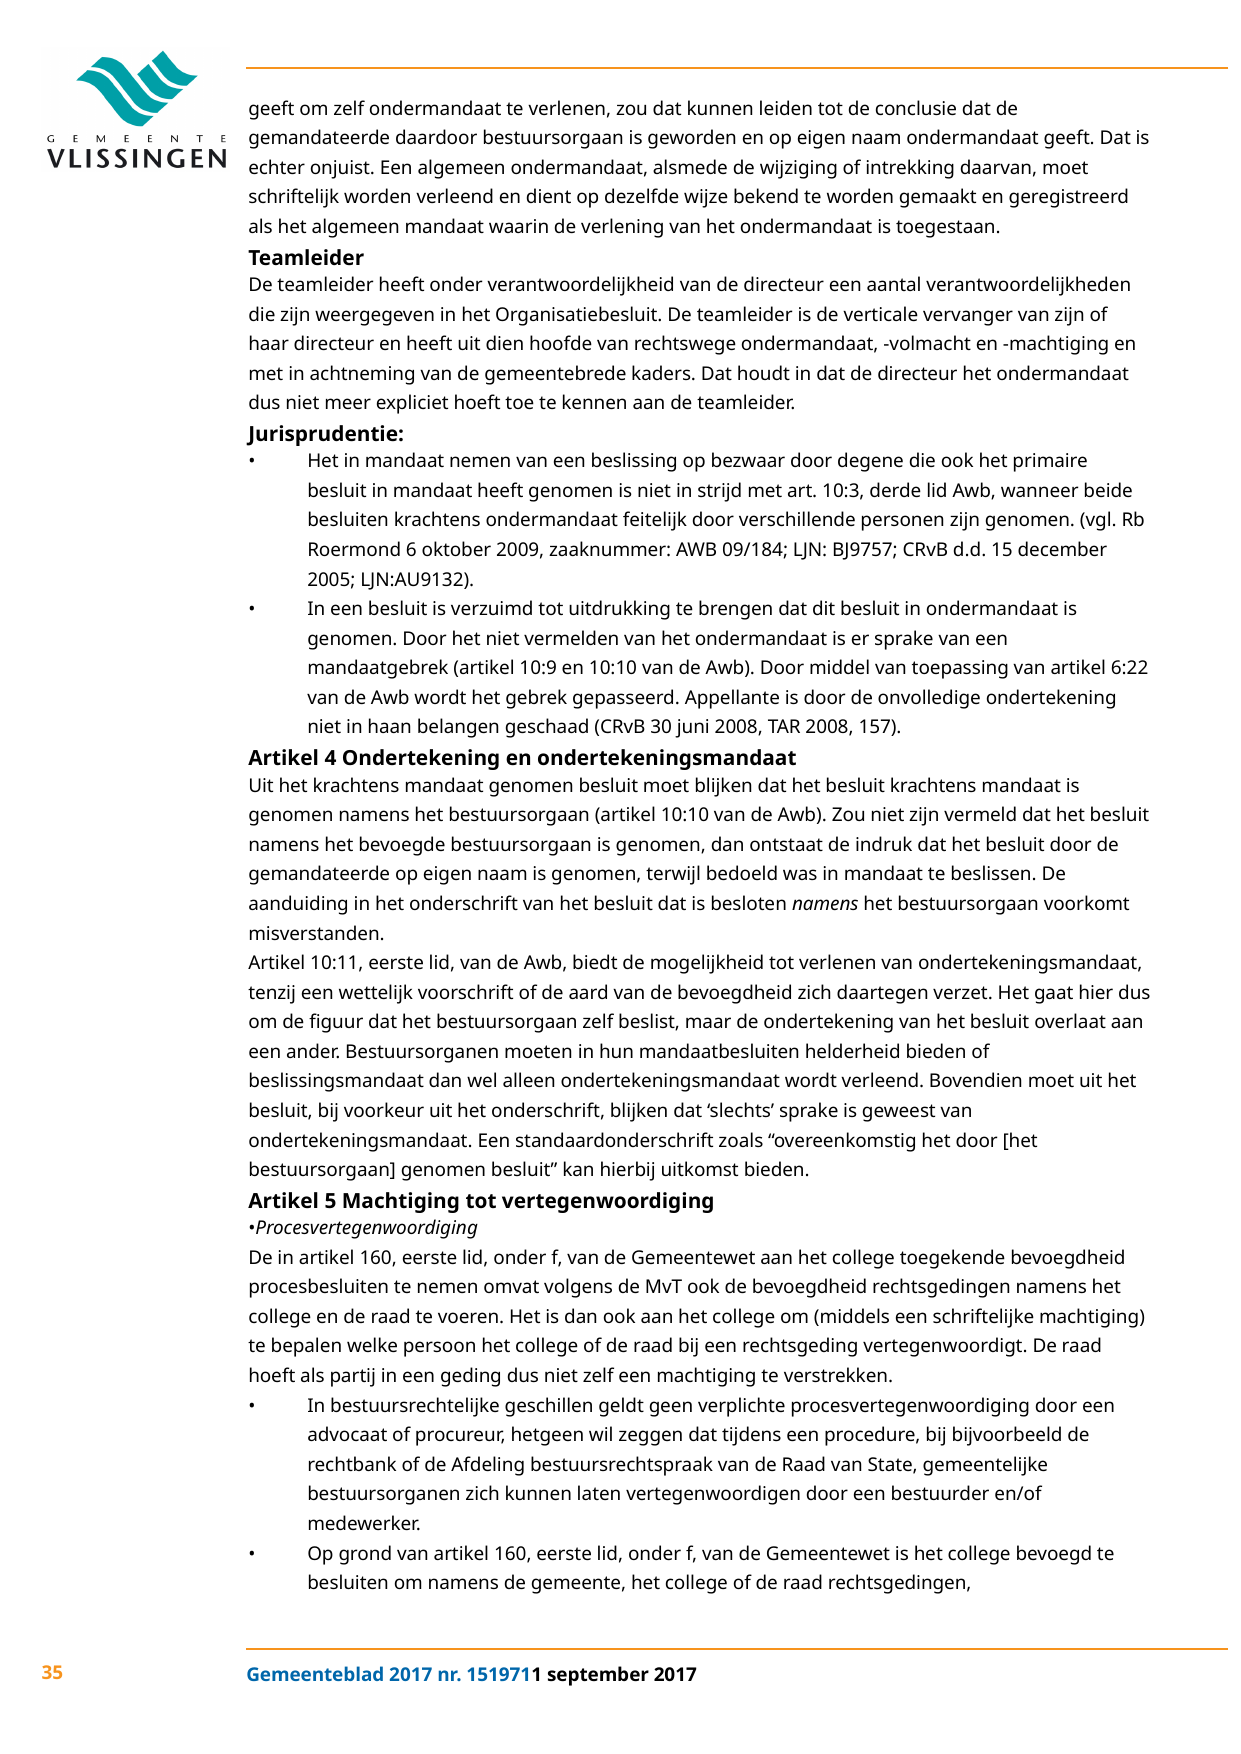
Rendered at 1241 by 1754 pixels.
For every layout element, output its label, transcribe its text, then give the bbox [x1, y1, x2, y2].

text Artikel 10:11, eerste lid, van de Awb, biedt de mogelijkheid tot verlenen van ondertekeningsmandaat, tenzij een wettelijk voorschrift of de aard van de bevoegdheid zich daartegen verzet. Het gaat hier dus om de figuur dat het bestuursorgaan zelf beslist, maar de ondertekening van het besluit overlaat aan een ander. Bestuursorganen moeten in hun mandaatbesluiten helderheid bieden of beslissingsmandaat dan wel alleen ondertekeningsmandaat wordt verleend. Bovendien moet uit het besluit, bij voorkeur uit het onderschrift, blijken dat ‘slechts’ sprake is geweest van ondertekeningsmandaat. Een standaardonderschrift zoals “overeenkomstig het door [het bestuursorgaan] genomen besluit” kan hierbij uitkomst bieden. [248, 949, 1152, 1182]
list In bestuursrechtelijke geschillen geldt geen verplichte procesvertegenwoordiging door een advocaat of procureur, hetgeen wil zeggen dat tijdens een procedure, bij bijvoorbeeld de rechtbank of de Afdeling bestuursrechtspraak van de Raad van State, gemeentelijke bestuursorganen zich kunnen laten vertegenwoordigen door een bestuurder en/of medewerker. [248, 1392, 1152, 1536]
text Artikel 4 Ondertekening en ondertekeningsmandaat [248, 743, 1152, 772]
picture [41, 47, 231, 172]
text De teamleider heeft onder verantwoordelijkheid van de directeur een aantal verantwoordelijkheden die zijn weergegeven in het Organisatiebesluit. De teamleider is de verticale vervanger van zijn of haar directeur en heeft uit dien hoofde van rechtswege ondermandaat, -volmacht en -machtiging en met in achtneming van de gemeentebrede kaders. Dat houdt in dat de directeur het ondermandaat dus niet meer expliciet hoeft toe te kennen aan de teamleider. [248, 271, 1152, 415]
list In een besluit is verzuimd tot uitdrukking te brengen dat dit besluit in ondermandaat is genomen. Door het niet vermelden van het ondermandaat is er sprake van een mandaatgebrek (artikel 10:9 en 10:10 van de Awb). Door middel van toepassing van artikel 6:22 van de Awb wordt het gebrek gepasseerd. Appellante is door de onvolledige ondertekening niet in haan belangen geschaad (CRvB 30 juni 2008, TAR 2008, 157). [248, 595, 1152, 739]
text geeft om zelf ondermandaat te verlenen, zou dat kunnen leiden tot de conclusie dat de gemandateerde daardoor bestuursorgaan is geworden en op eigen naam ondermandaat geeft. Dat is echter onjuist. Een algemeen ondermandaat, alsmede de wijziging of intrekking daarvan, moet schriftelijk worden verleend en dient op dezelfde wijze bekend te worden gemaakt en geregistreerd als het algemeen mandaat waarin de verlening van het ondermandaat is toegestaan. [248, 95, 1152, 239]
text Artikel 5 Machtiging tot vertegenwoordiging [248, 1186, 1152, 1214]
text De in artikel 160, eerste lid, onder f, van de Gemeentewet aan het college toegekende bevoegdheid procesbesluiten te nemen omvat volgens de MvT ook de bevoegdheid rechtsgedingen namens het college en de raad te voeren. Het is dan ook aan het college om (middels een schriftelijke machtiging) te bepalen welke persoon het college of de raad bij een rechtsgeding vertegenwoordigt. De raad hoeft als partij in een geding dus niet zelf een machtiging te verstrekken. [248, 1244, 1152, 1388]
text Uit het krachtens mandaat genomen besluit moet blijken dat het besluit krachtens mandaat is genomen namens het bestuursorgaan (artikel 10:10 van de Awb). Zou niet zijn vermeld dat het besluit namens het bevoegde bestuursorgaan is genomen, dan ontstaat de indruk dat het besluit door de gemandateerde op eigen naam is genomen, terwijl bedoeld was in mandaat te beslissen. De aanduiding in het onderschrift van het besluit dat is besloten namens het bestuursorgaan voorkomt misverstanden. [248, 772, 1152, 945]
list Het in mandaat nemen van een beslissing op bezwaar door degene die ook het primaire besluit in mandaat heeft genomen is niet in strijd met art. 10:3, derde lid Awb, wanneer beide besluiten krachtens ondermandaat feitelijk door verschillende personen zijn genomen. (vgl. Rb Roermond 6 oktober 2009, zaaknummer: AWB 09/184; LJN: BJ9757; CRvB d.d. 15 december 2005; LJN:AU9132). [248, 447, 1152, 592]
text •Procesvertegenwoordiging [248, 1214, 1152, 1240]
list Op grond van artikel 160, eerste lid, onder f, van de Gemeentewet is het college bevoegd te besluiten om namens de gemeente, het college of de raad rechtsgedingen, [248, 1540, 1152, 1595]
text Teamleider [248, 243, 1152, 271]
text Jurisprudentie: [248, 419, 1152, 447]
